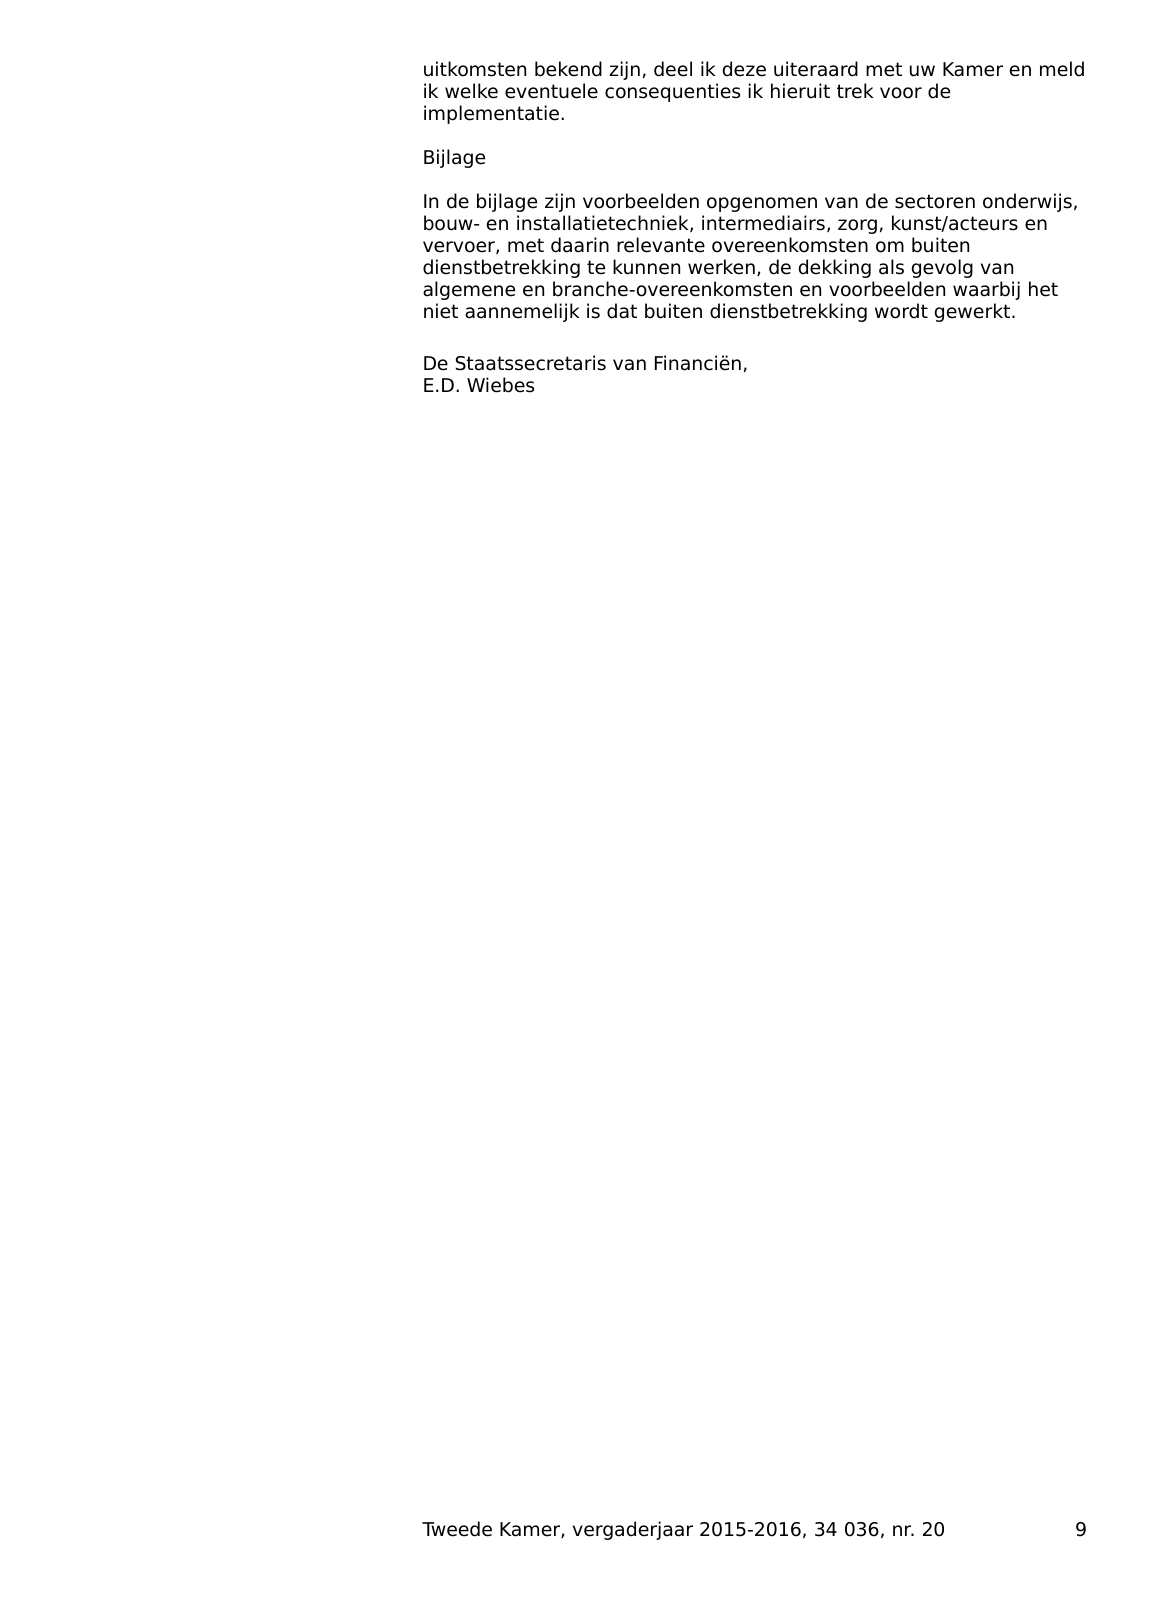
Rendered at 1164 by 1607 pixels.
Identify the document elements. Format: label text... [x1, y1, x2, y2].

text In de bijlage zijn voorbeelden opgenomen van de sectoren onderwijs, bouw- en installatietechniek, intermediairs, zorg, kunst/acteurs en vervoer, met daarin relevante overeenkomsten om buiten dienstbetrekking te kunnen werken, de dekking als gevolg van algemene en branche-overeenkomsten en voorbeelden waarbij het niet aannemelijk is dat buiten dienstbetrekking wordt gewerkt. [422, 191, 1087, 323]
subtitle Bijlage [422, 147, 1087, 169]
text uitkomsten bekend zijn, deel ik deze uiteraard met uw Kamer en meld ik welke eventuele consequenties ik hieruit trek voor de implementatie. [422, 59, 1087, 125]
text De Staatssecretaris van Financiën, E.D. Wiebes [422, 353, 1087, 397]
